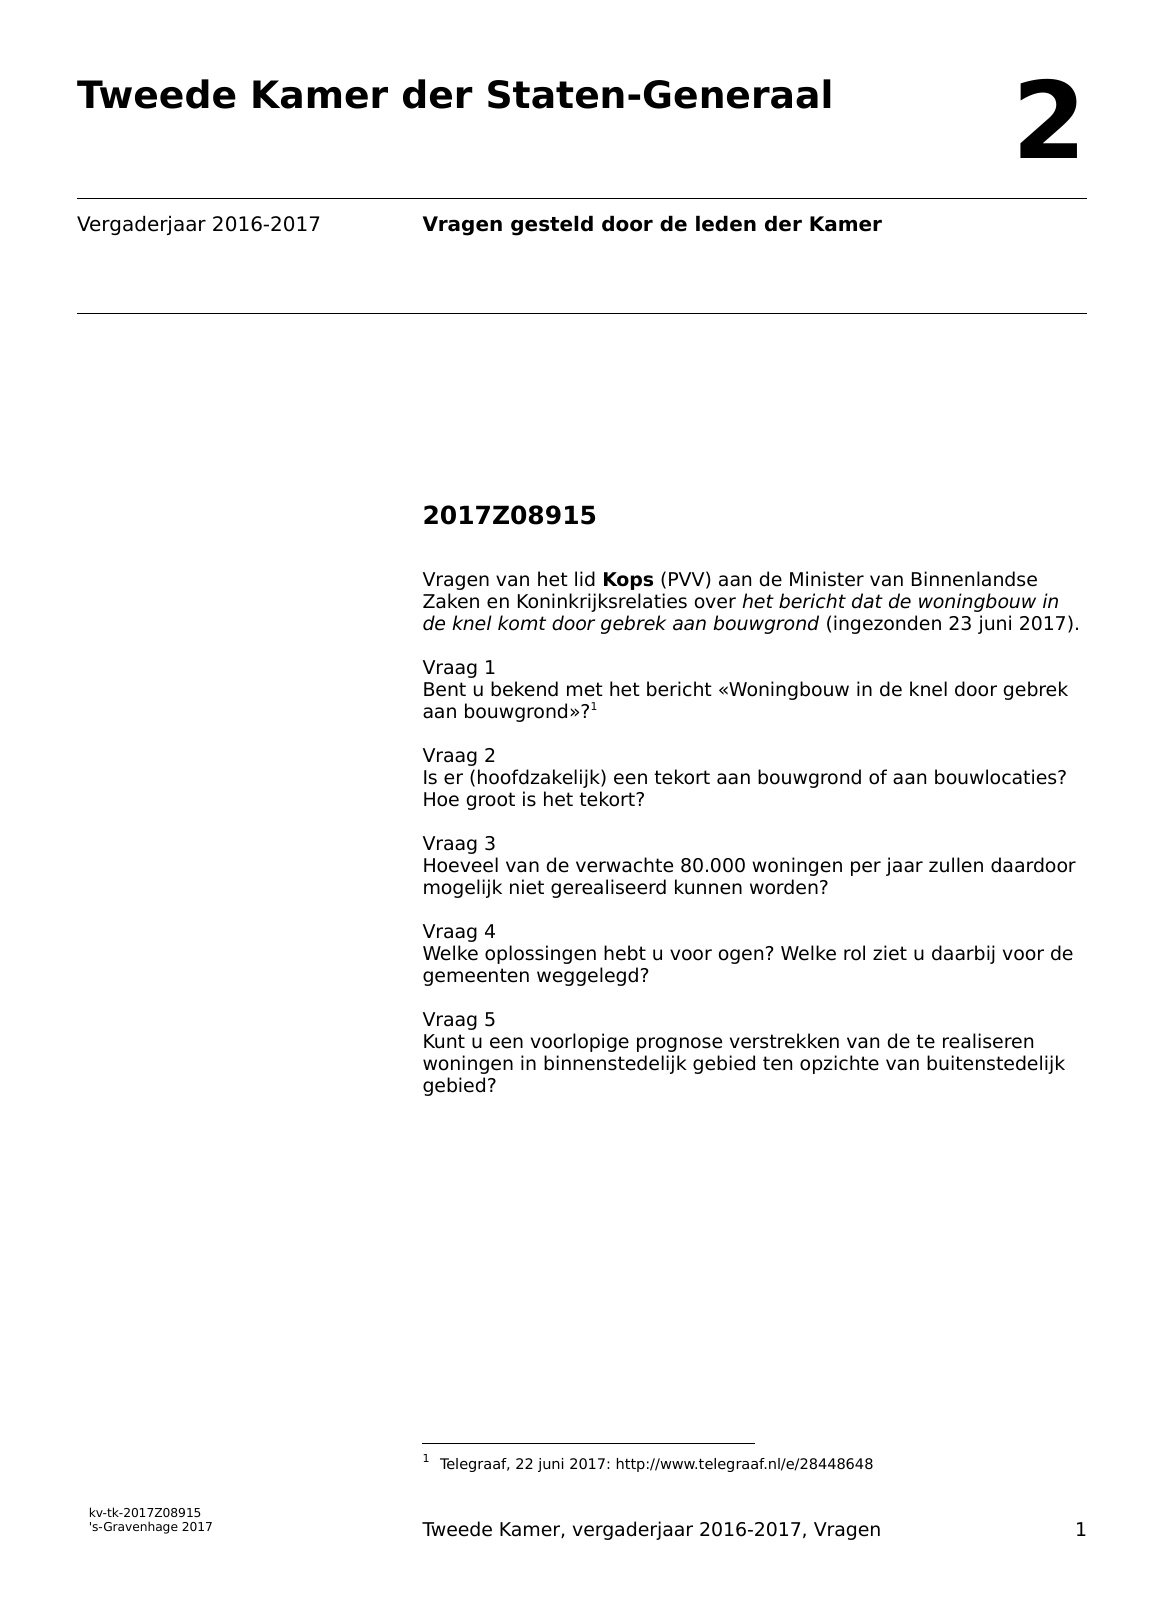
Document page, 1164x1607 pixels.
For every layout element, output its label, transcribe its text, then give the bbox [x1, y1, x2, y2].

text Vraag 1 [422, 657, 1087, 679]
text Welke oplossingen hebt u voor ogen? Welke rol ziet u daarbij voor de gemeenten weggelegd? [422, 943, 1087, 987]
text Vragen van het lid Kops (PVV) aan de Minister van Binnenlandse Zaken en Koninkrijksrelaties over het bericht dat de woningbouw in de knel komt door gebrek aan bouwgrond (ingezonden 23 juni 2017). [422, 569, 1087, 635]
table_cell Vragen gesteld door de leden der Kamer [422, 199, 1087, 313]
text 2017Z08915 [422, 501, 1087, 531]
table_header Tweede Kamer der Staten-Generaal [77, 59, 886, 198]
text Kunt u een voorlopige prognose verstrekken van de te realiseren woningen in binnenstedelijk gebied ten opzichte van buitenstedelijk gebied? [422, 1031, 1087, 1097]
text Hoeveel van de verwachte 80.000 woningen per jaar zullen daardoor mogelijk niet gerealiseerd kunnen worden? [422, 855, 1087, 899]
text Bent u bekend met het bericht «Woningbouw in de knel door gebrek aan bouwgrond»? [422, 679, 1087, 723]
text Vraag 2 [422, 745, 1087, 767]
text 's-Gravenhage 2017 [88, 1520, 323, 1534]
table_header 2 [886, 59, 1087, 198]
text Is er (hoofdzakelijk) een tekort aan bouwgrond of aan bouwlocaties? Hoe groot is het tekort? [422, 767, 1087, 811]
text kv-tk-2017Z08915 [88, 1506, 323, 1520]
text Vraag 3 [422, 833, 1087, 855]
text Vraag 4 [422, 921, 1087, 943]
text Telegraaf, 22 juni 2017: http://www.telegraaf.nl/e/28448648 [422, 1452, 1087, 1474]
text Vraag 5 [422, 1009, 1087, 1031]
table_cell Vergaderjaar 2016-2017 [77, 199, 422, 313]
